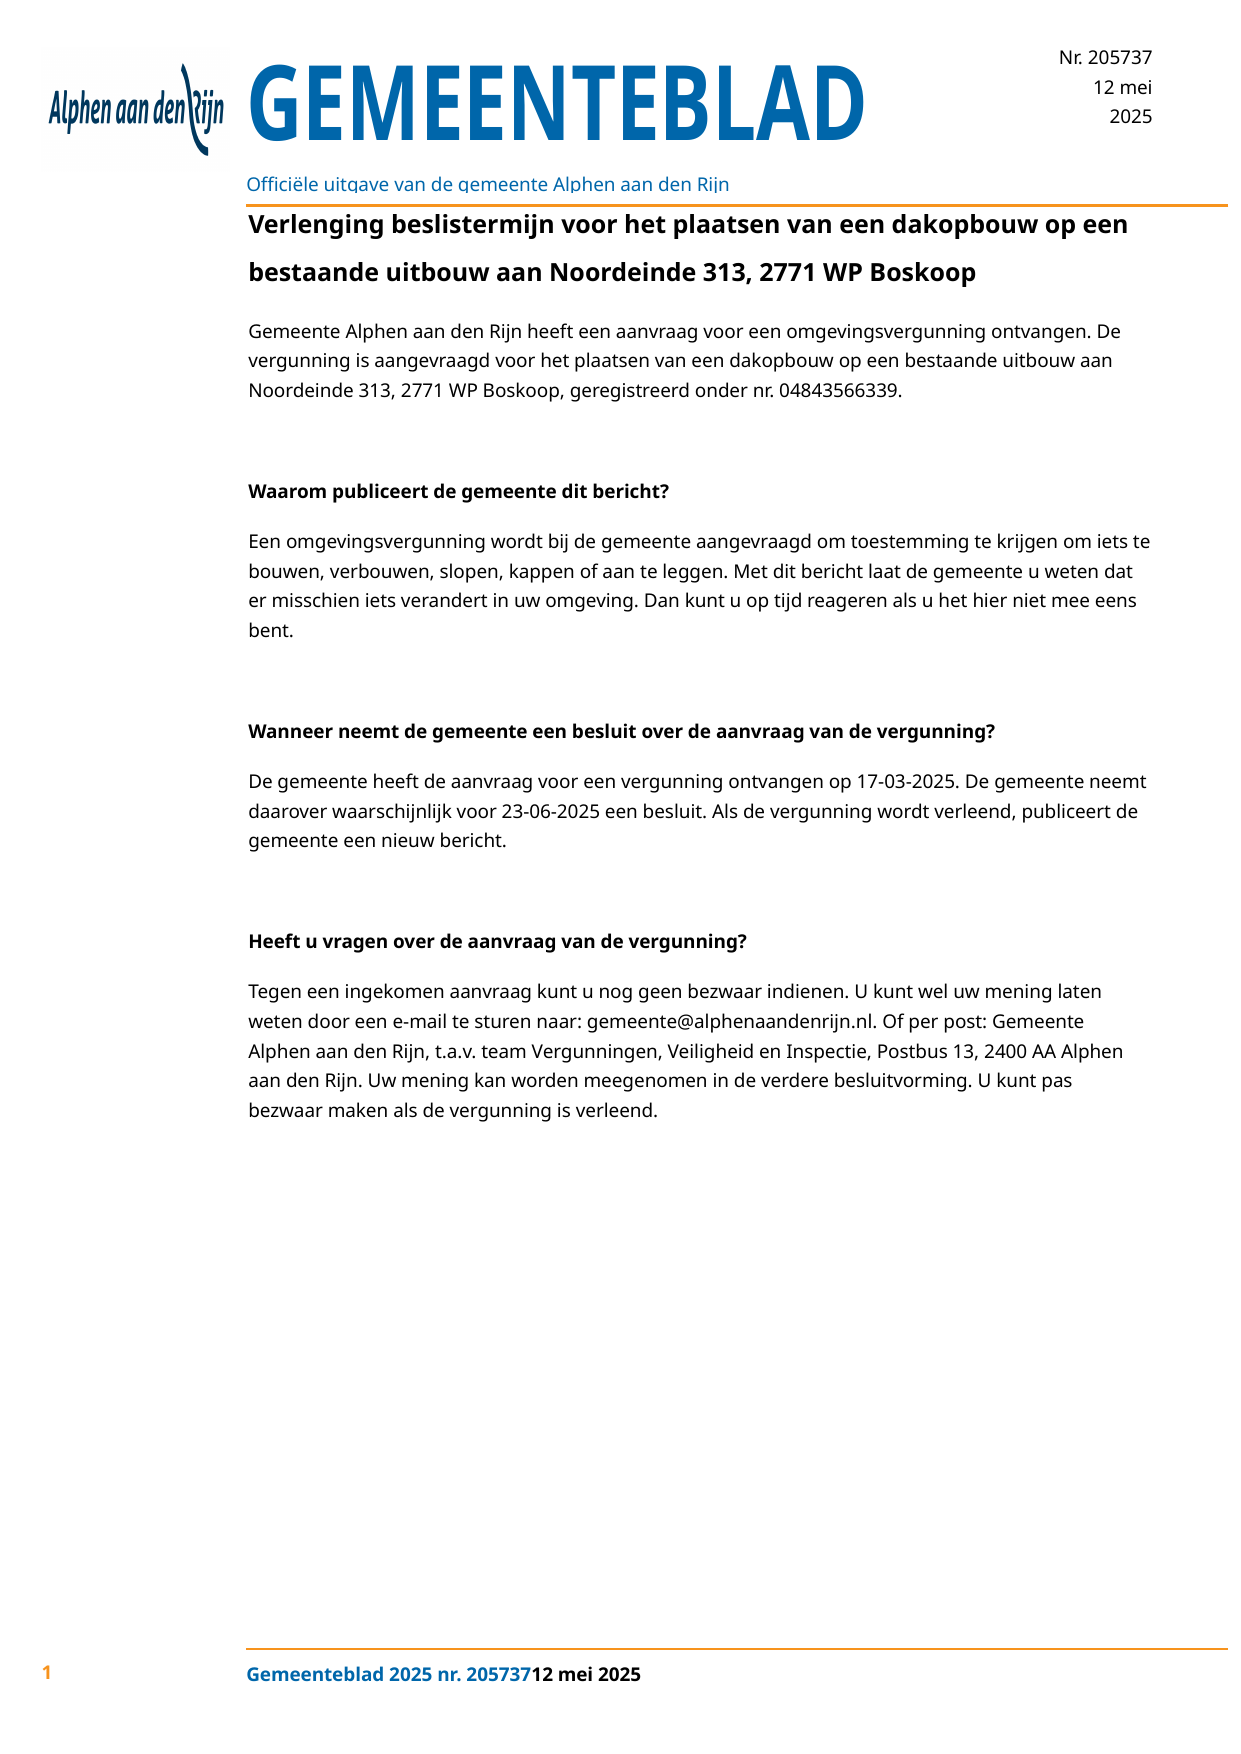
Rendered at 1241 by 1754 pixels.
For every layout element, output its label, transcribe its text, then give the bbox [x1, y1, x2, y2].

text Wanneer neemt de gemeente een besluit over de aanvraag van de vergunning? [248, 718, 1152, 744]
text De gemeente heeft de aanvraag voor een vergunning ontvangen op 17-03-2025. De gemeente neemt daarover waarschijnlijk voor 23-06-2025 een besluit. Als de vergunning wordt verleend, publiceert de gemeente een nieuw bericht. [248, 768, 1152, 853]
text Heeft u vragen over de aanvraag van de vergunning? [248, 928, 1152, 954]
text Waarom publiceert de gemeente dit bericht? [248, 478, 1152, 504]
text Verlenging beslistermijn voor het plaatsen van een dakopbouw op een bestaande uitbouw aan Noordeinde 313, 2771 WP Boskoop [248, 207, 1152, 288]
text Een omgevingsvergunning wordt bij de gemeente aangevraagd om toestemming te krijgen om iets te bouwen, verbouwen, slopen, kappen of aan te leggen. Met dit bericht laat de gemeente u weten dat er misschien iets verandert in uw omgeving. Dan kunt u op tijd reageren als u het hier niet mee eens bent. [248, 528, 1152, 643]
text Tegen een ingekomen aanvraag kunt u nog geen bezwaar indienen. U kunt wel uw mening laten weten door een e-mail te sturen naar: gemeente@alphenaandenrijn.nl. Of per post: Gemeente Alphen aan den Rijn, t.a.v. team Vergunningen, Veiligheid en Inspectie, Postbus 13, 2400 AA Alphen aan den Rijn. Uw mening kan worden meegenomen in de verdere besluitvorming. U kunt pas bezwaar maken als de vergunning is verleend. [248, 979, 1152, 1123]
text Gemeente Alphen aan den Rijn heeft een aanvraag voor een omgevingsvergunning ontvangen. De vergunning is aangevraagd voor het plaatsen van een dakopbouw op een bestaande uitbouw aan Noordeinde 313, 2771 WP Boskoop, geregistreerd onder nr. 04843566339. [248, 318, 1152, 403]
picture [41, 47, 231, 172]
